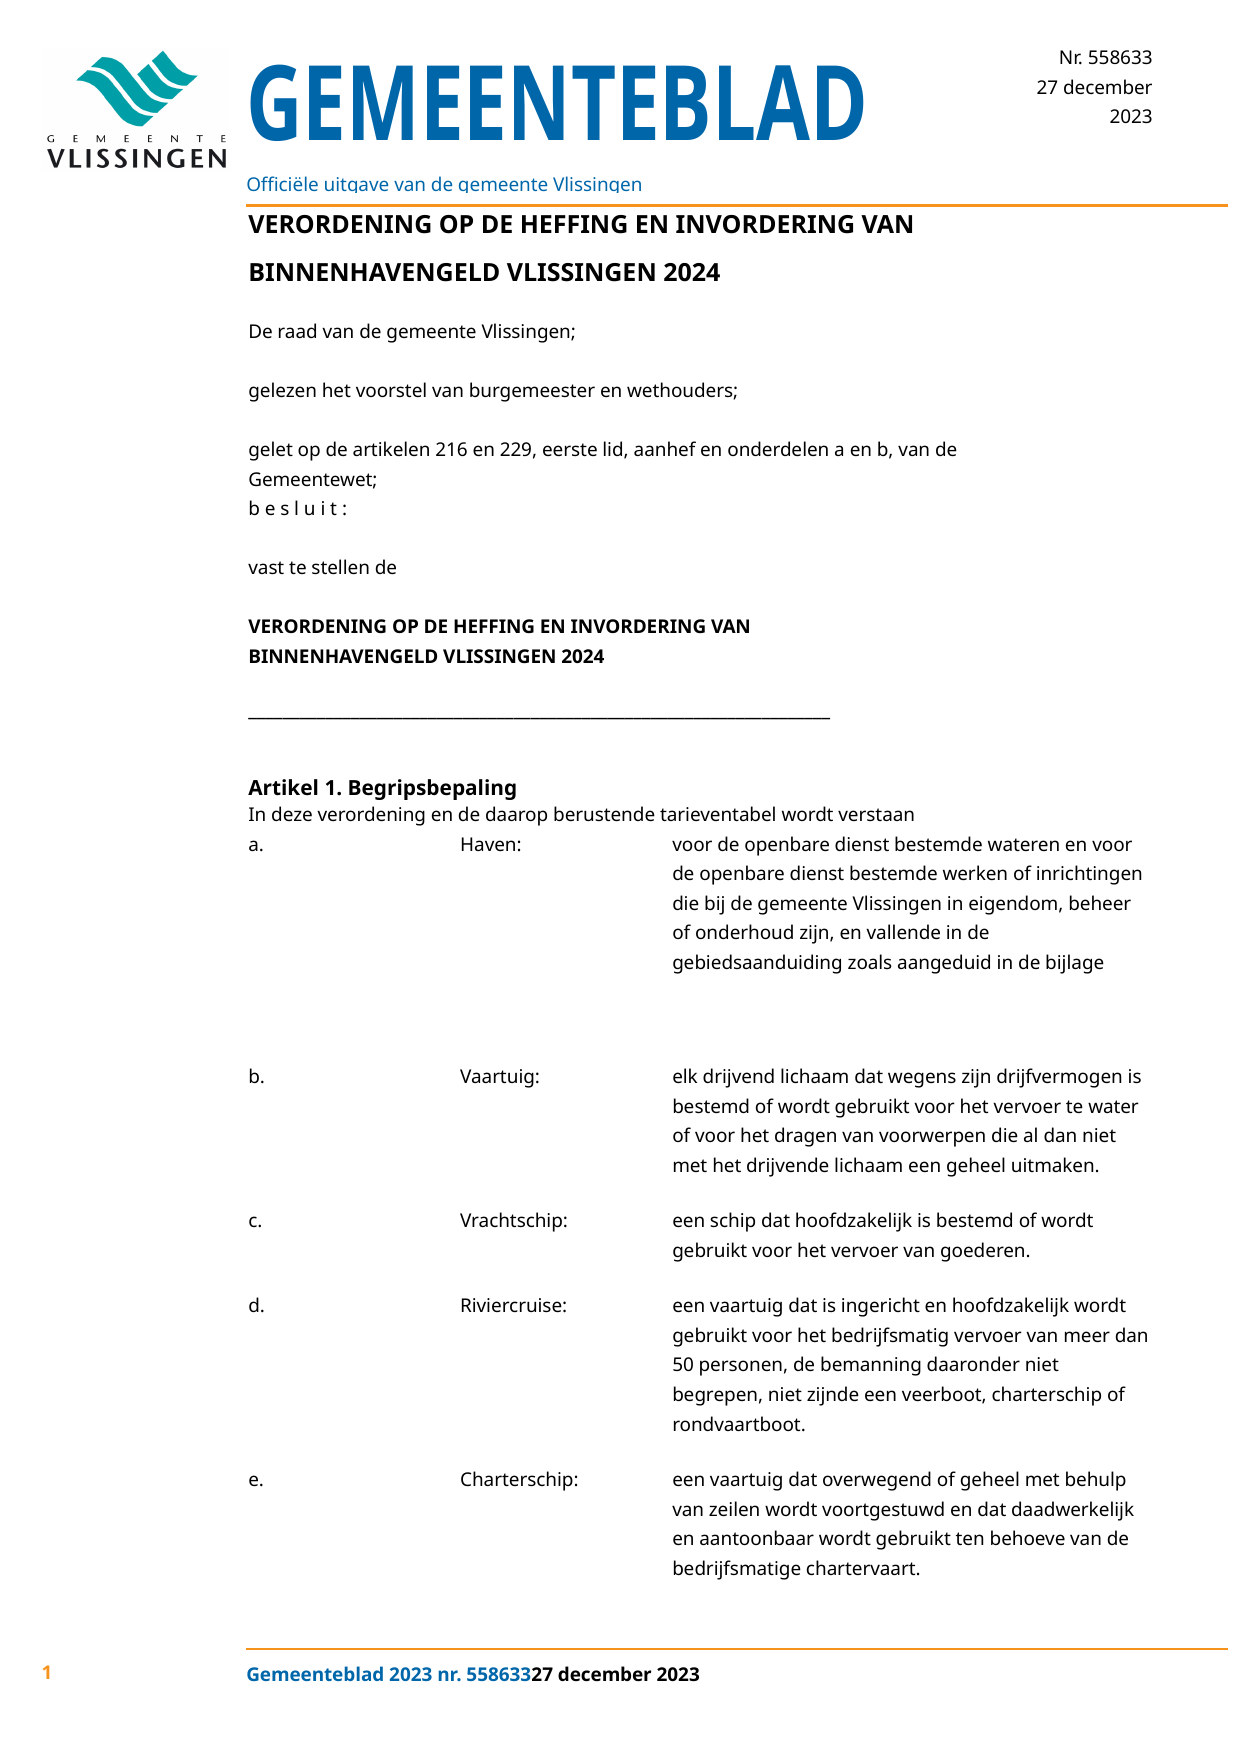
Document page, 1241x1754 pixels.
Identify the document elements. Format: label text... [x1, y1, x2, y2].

text b e s l u i t : [248, 495, 1152, 521]
table_cell d. [248, 1263, 460, 1466]
table_cell elk drijvend lichaam dat wegens zijn drijfvermogen is bestemd of wordt gebruikt voor het vervoer te water of voor het dragen van voorwerpen die al dan niet met het drijvende lichaam een geheel uitmaken. [672, 1064, 1152, 1208]
text Artikel 1. Begripsbepaling [248, 773, 1152, 801]
table_cell Vaartuig: [460, 1064, 672, 1208]
table_cell een vaartuig dat overwegend of geheel met behulp van zeilen wordt voortgestuwd en dat daadwerkelijk en aantoonbaar wordt gebruikt ten behoeve van de bedrijfsmatige chartervaart. [672, 1466, 1152, 1610]
table_cell c. [248, 1208, 460, 1263]
text gelet op de artikelen 216 en 229, eerste lid, aanhef en onderdelen a en b, van de [248, 436, 1152, 462]
text vast te stellen de [248, 554, 1152, 580]
text De raad van de gemeente Vlissingen; [248, 318, 1152, 344]
text gelezen het voorstel van burgemeester en wethouders; [248, 377, 1152, 403]
table_cell Riviercruise: [460, 1263, 672, 1466]
text VERORDENING OP DE HEFFING EN INVORDERING VAN [248, 614, 1152, 639]
table_header voor de openbare dienst bestemde wateren en voor de openbare dienst bestemde werken of inrichtingen die bij de gemeente Vlissingen in eigendom, beheer of onderhoud zijn, en vallende in de gebiedsaanduiding zoals aangeduid in de bijlage [672, 831, 1152, 1063]
picture [41, 47, 231, 172]
table_header Haven: [460, 831, 672, 1063]
table_cell een vaartuig dat is ingericht en hoofdzakelijk wordt gebruikt voor het bedrijfsmatig vervoer van meer dan 50 personen, de bemanning daaronder niet begrepen, niet zijnde een veerboot, charterschip of rondvaartboot. [672, 1263, 1152, 1466]
text BINNENHAVENGELD VLISSINGEN 2024 [248, 643, 1152, 669]
table_header a. [248, 831, 460, 1063]
table_cell Vrachtschip: [460, 1208, 672, 1263]
table_cell b. [248, 1064, 460, 1208]
text In deze verordening en de daarop berustende tarieventabel wordt verstaan [248, 801, 1152, 827]
text ____________________________________________________________________ [248, 694, 1152, 722]
text VERORDENING OP DE HEFFING EN INVORDERING VAN BINNENHAVENGELD VLISSINGEN 2024 [248, 207, 1152, 288]
table_cell een schip dat hoofdzakelijk is bestemd of wordt gebruikt voor het vervoer van goederen. [672, 1208, 1152, 1263]
table_cell Charterschip: [460, 1466, 672, 1610]
text Gemeentewet; [248, 466, 1152, 492]
table_cell e. [248, 1466, 460, 1610]
